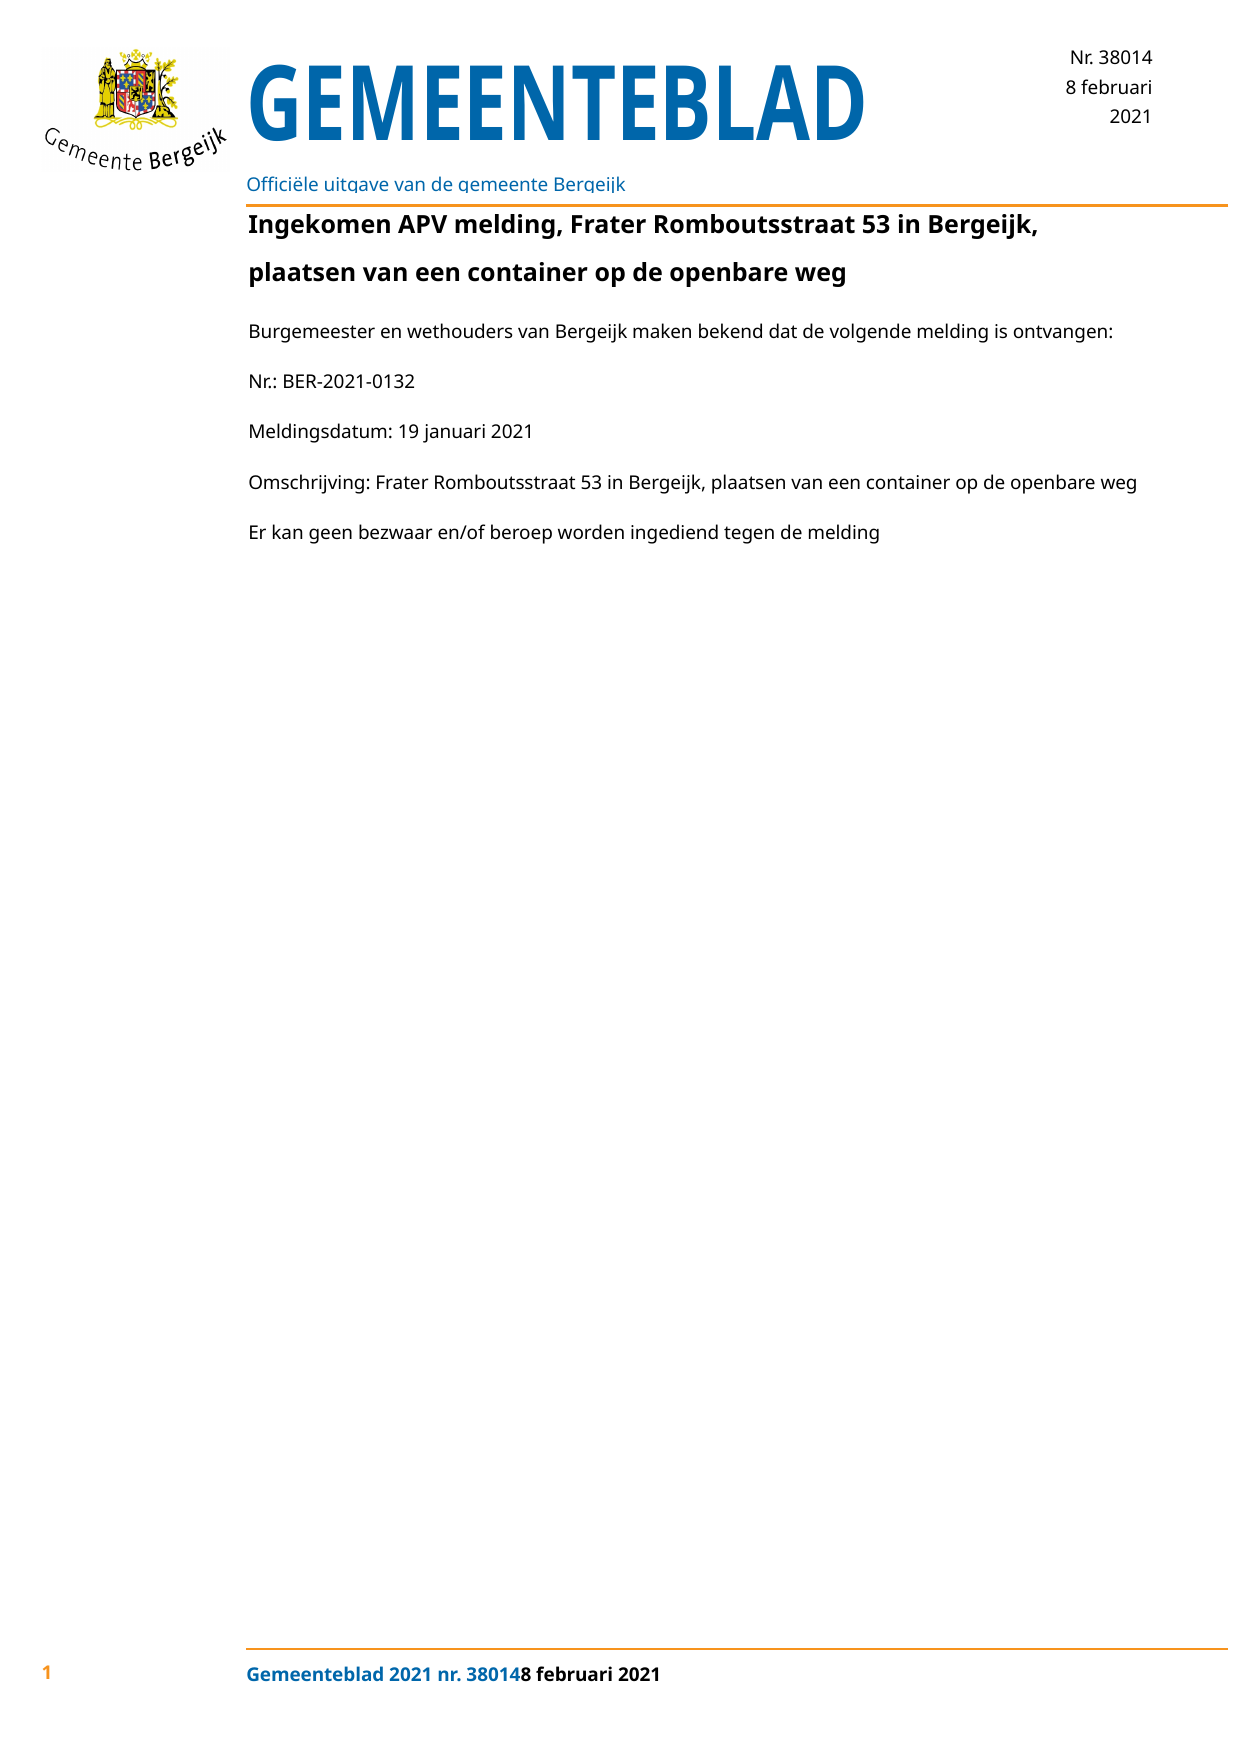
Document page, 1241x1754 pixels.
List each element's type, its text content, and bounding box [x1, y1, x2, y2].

text Ingekomen APV melding, Frater Romboutsstraat 53 in Bergeijk, plaatsen van een container op de openbare weg [248, 207, 1152, 288]
text Omschrijving: Frater Romboutsstraat 53 in Bergeijk, plaatsen van een container op de openbare weg [248, 469, 1152, 495]
text Er kan geen bezwaar en/of beroep worden ingediend tegen de melding [248, 519, 1152, 545]
text Nr.: BER-2021-0132 [248, 368, 1152, 394]
text Meldingsdatum: 19 januari 2021 [248, 419, 1152, 444]
picture [41, 47, 231, 172]
text Burgemeester en wethouders van Bergeijk maken bekend dat de volgende melding is ontvangen: [248, 318, 1152, 344]
